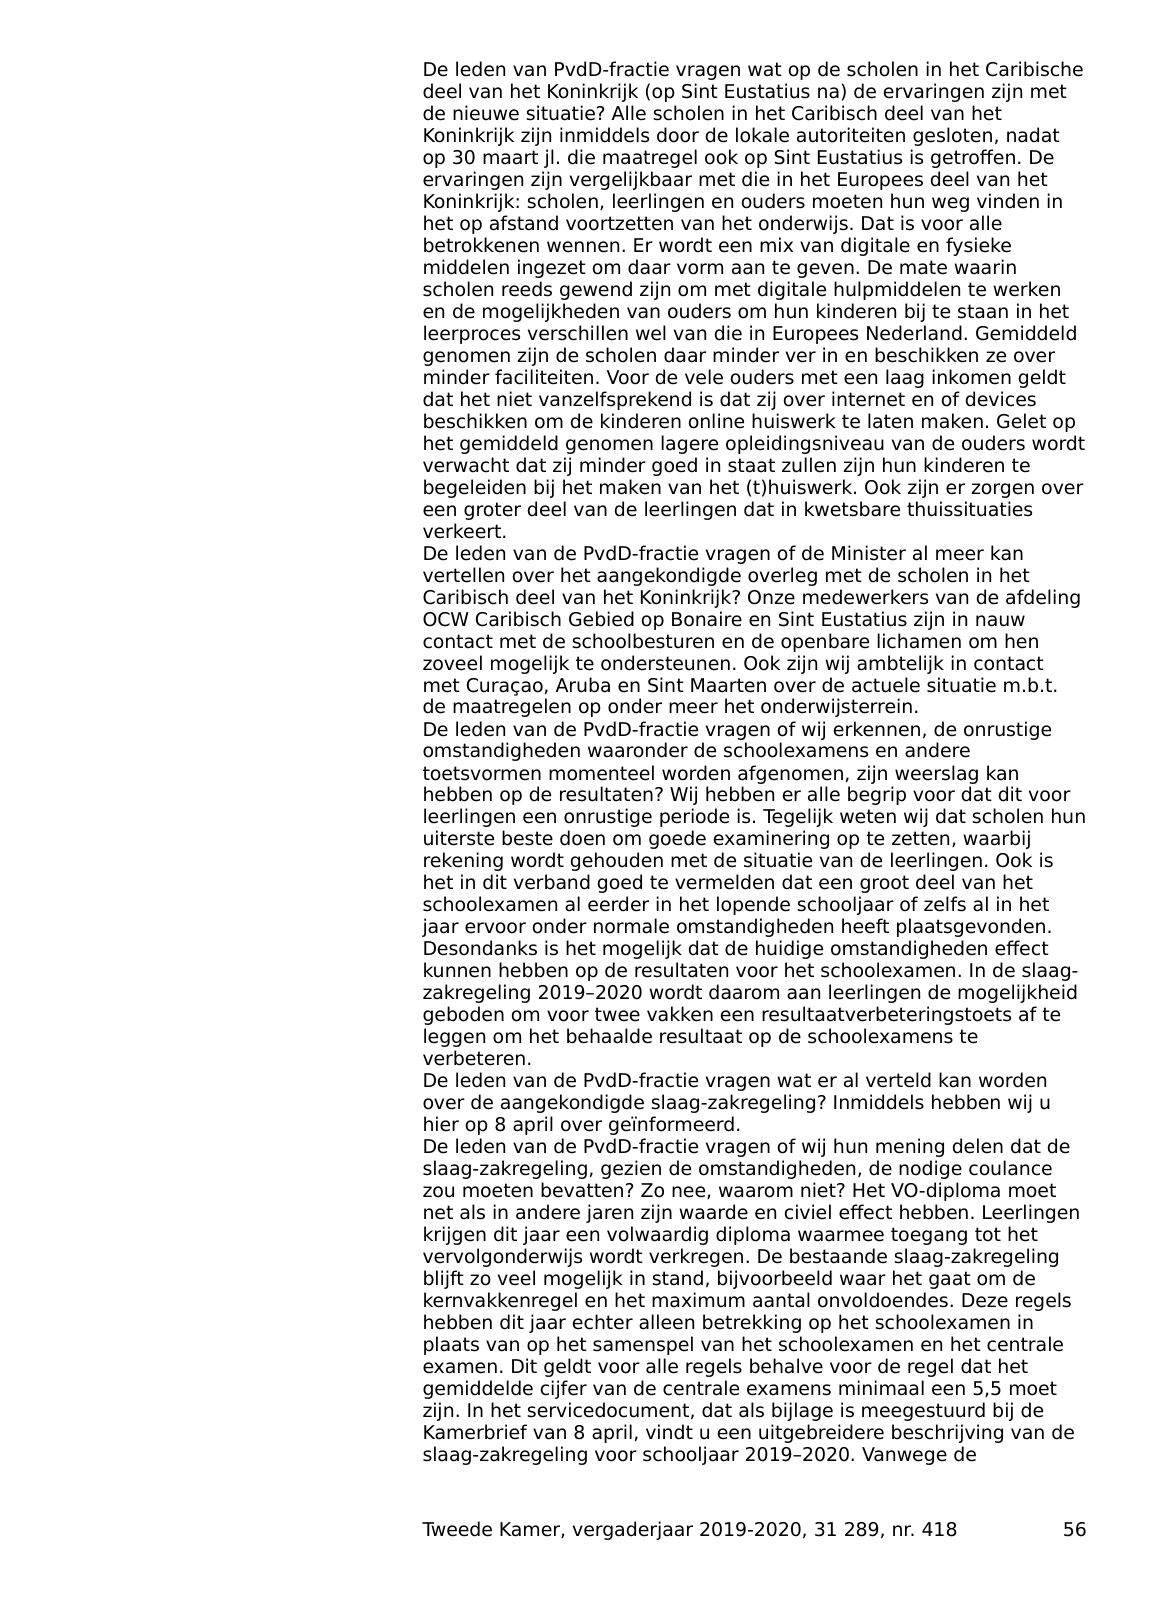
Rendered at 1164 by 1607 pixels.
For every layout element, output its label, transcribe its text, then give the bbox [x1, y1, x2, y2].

text De leden van de PvdD-fractie vragen of wij hun mening delen dat de slaag-zakregeling, gezien de omstandigheden, de nodige coulance zou moeten bevatten? Zo nee, waarom niet? Het VO-diploma moet net als in andere jaren zijn waarde en civiel effect hebben. Leerlingen krijgen dit jaar een volwaardig diploma waarmee toegang tot het vervolgonderwijs wordt verkregen. De bestaande slaag-zakregeling blijft zo veel mogelijk in stand, bijvoorbeeld waar het gaat om de kernvakkenregel en het maximum aantal onvoldoendes. Deze regels hebben dit jaar echter alleen betrekking op het schoolexamen in plaats van op het samenspel van het schoolexamen en het centrale examen. Dit geldt voor alle regels behalve voor de regel dat het gemiddelde cijfer van de centrale examens minimaal een 5,5 moet zijn. In het servicedocument, dat als bijlage is meegestuurd bij de Kamerbrief van 8 april, vindt u een uitgebreidere beschrijving van de slaag-zakregeling voor schooljaar 2019–2020. Vanwege de [422, 1136, 1087, 1466]
text De leden van PvdD-fractie vragen wat op de scholen in het Caribische deel van het Koninkrijk (op Sint Eustatius na) de ervaringen zijn met de nieuwe situatie? Alle scholen in het Caribisch deel van het Koninkrijk zijn inmiddels door de lokale autoriteiten gesloten, nadat op 30 maart jl. die maatregel ook op Sint Eustatius is getroffen. De ervaringen zijn vergelijkbaar met die in het Europees deel van het Koninkrijk: scholen, leerlingen en ouders moeten hun weg vinden in het op afstand voortzetten van het onderwijs. Dat is voor alle betrokkenen wennen. Er wordt een mix van digitale en fysieke middelen ingezet om daar vorm aan te geven. De mate waarin scholen reeds gewend zijn om met digitale hulpmiddelen te werken en de mogelijkheden van ouders om hun kinderen bij te staan in het leerproces verschillen wel van die in Europees Nederland. Gemiddeld genomen zijn de scholen daar minder ver in en beschikken ze over minder faciliteiten. Voor de vele ouders met een laag inkomen geldt dat het niet vanzelfsprekend is dat zij over internet en of devices beschikken om de kinderen online huiswerk te laten maken. Gelet op het gemiddeld genomen lagere opleidingsniveau van de ouders wordt verwacht dat zij minder goed in staat zullen zijn hun kinderen te begeleiden bij het maken van het (t)huiswerk. Ook zijn er zorgen over een groter deel van de leerlingen dat in kwetsbare thuissituaties verkeert. [422, 59, 1087, 543]
text De leden van de PvdD-fractie vragen of wij erkennen, de onrustige omstandigheden waaronder de schoolexamens en andere toetsvormen momenteel worden afgenomen, zijn weerslag kan hebben op de resultaten? Wij hebben er alle begrip voor dat dit voor leerlingen een onrustige periode is. Tegelijk weten wij dat scholen hun uiterste beste doen om goede examinering op te zetten, waarbij rekening wordt gehouden met de situatie van de leerlingen. Ook is het in dit verband goed te vermelden dat een groot deel van het schoolexamen al eerder in het lopende schooljaar of zelfs al in het jaar ervoor onder normale omstandigheden heeft plaatsgevonden. Desondanks is het mogelijk dat de huidige omstandigheden effect kunnen hebben op de resultaten voor het schoolexamen. In de slaag-zakregeling 2019–2020 wordt daarom aan leerlingen de mogelijkheid geboden om voor twee vakken een resultaatverbeteringstoets af te leggen om het behaalde resultaat op de schoolexamens te verbeteren. [422, 718, 1087, 1070]
text De leden van de PvdD-fractie vragen wat er al verteld kan worden over de aangekondigde slaag-zakregeling? Inmiddels hebben wij u hier op 8 april over geïnformeerd. [422, 1070, 1087, 1136]
text De leden van de PvdD-fractie vragen of de Minister al meer kan vertellen over het aangekondigde overleg met de scholen in het Caribisch deel van het Koninkrijk? Onze medewerkers van de afdeling OCW Caribisch Gebied op Bonaire en Sint Eustatius zijn in nauw contact met de schoolbesturen en de openbare lichamen om hen zoveel mogelijk te ondersteunen. Ook zijn wij ambtelijk in contact met Curaçao, Aruba en Sint Maarten over de actuele situatie m.b.t. de maatregelen op onder meer het onderwijsterrein. [422, 543, 1087, 718]
